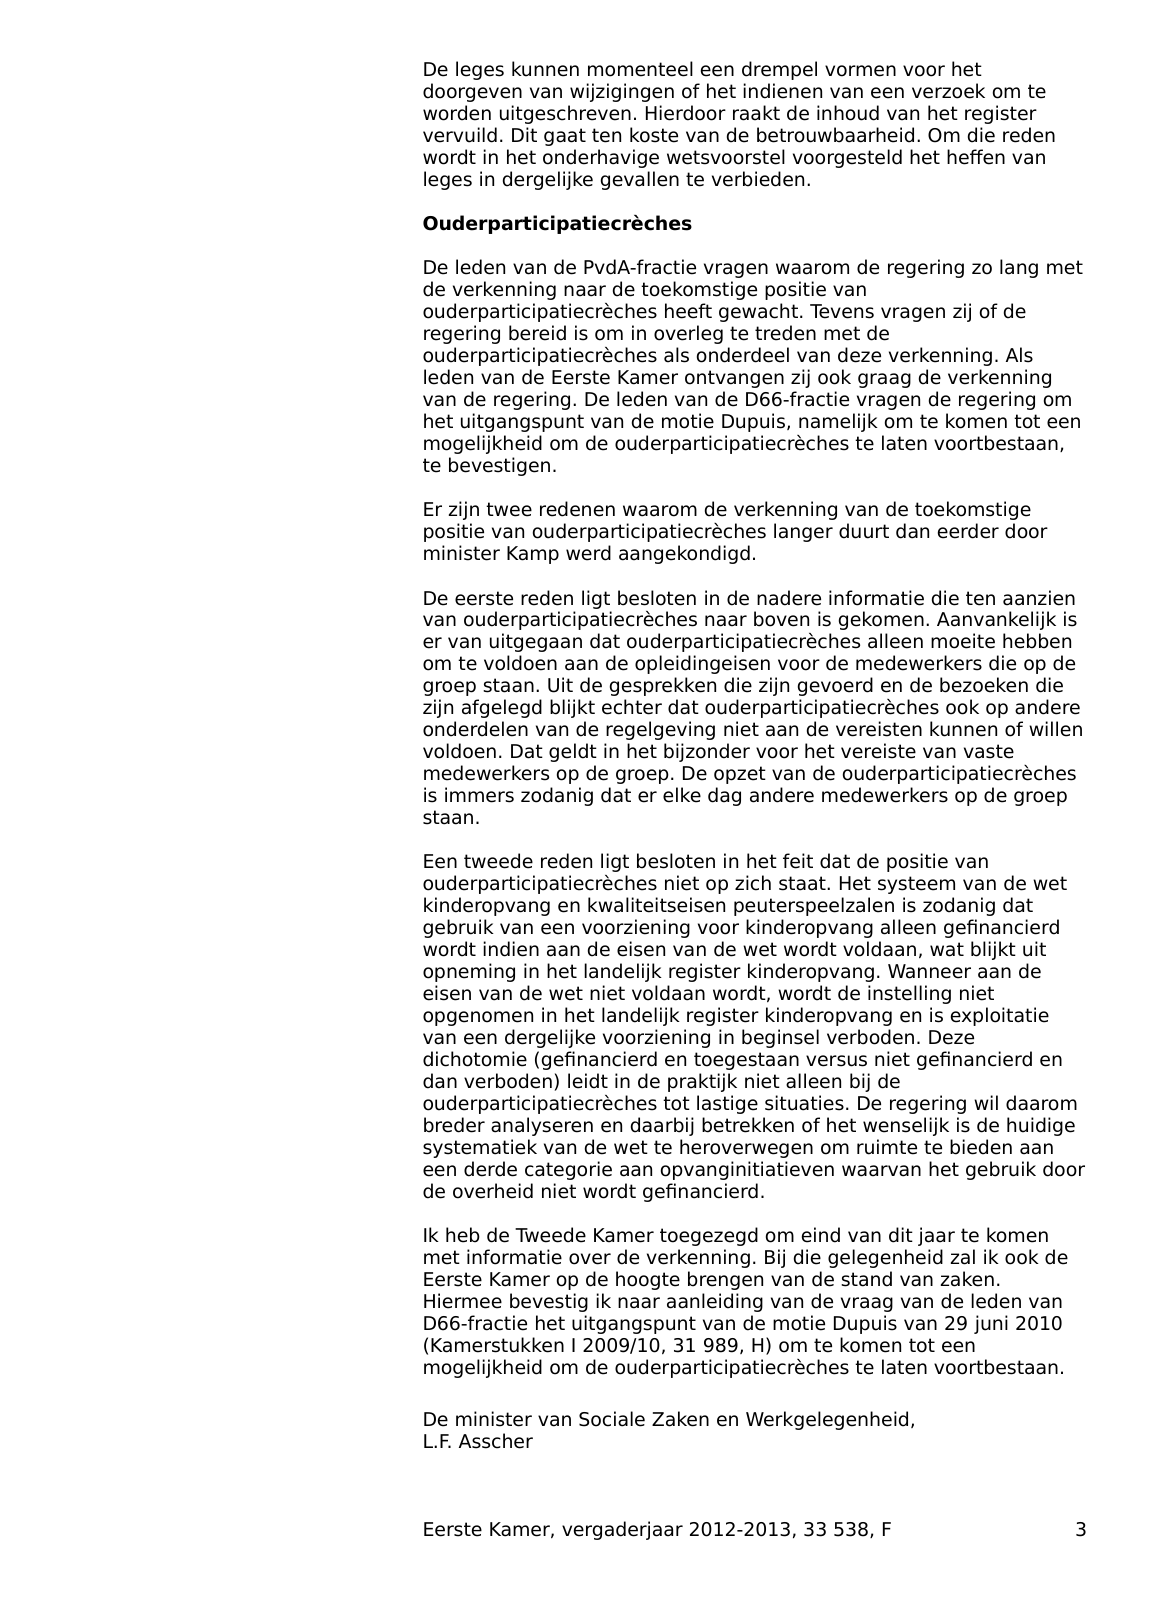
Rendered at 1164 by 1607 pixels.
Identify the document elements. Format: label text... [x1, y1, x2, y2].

text De leden van de PvdA-fractie vragen waarom de regering zo lang met de verkenning naar de toekomstige positie van ouderparticipatiecrèches heeft gewacht. Tevens vragen zij of de regering bereid is om in overleg te treden met de ouderparticipatiecrèches als onderdeel van deze verkenning. Als leden van de Eerste Kamer ontvangen zij ook graag de verkenning van de regering. De leden van de D66-fractie vragen de regering om het uitgangspunt van de motie Dupuis, namelijk om te komen tot een mogelijkheid om de ouderparticipatiecrèches te laten voortbestaan, te bevestigen. [422, 257, 1087, 477]
text De minister van Sociale Zaken en Werkgelegenheid, L.F. Asscher [422, 1409, 1087, 1453]
subtitle Ouderparticipatiecrèches [422, 213, 1087, 235]
text De eerste reden ligt besloten in de nadere informatie die ten aanzien van ouderparticipatiecrèches naar boven is gekomen. Aanvankelijk is er van uitgegaan dat ouderparticipatiecrèches alleen moeite hebben om te voldoen aan de opleidingeisen voor de medewerkers die op de groep staan. Uit de gesprekken die zijn gevoerd en de bezoeken die zijn afgelegd blijkt echter dat ouderparticipatiecrèches ook op andere onderdelen van de regelgeving niet aan de vereisten kunnen of willen voldoen. Dat geldt in het bijzonder voor het vereiste van vaste medewerkers op de groep. De opzet van de ouderparticipatiecrèches is immers zodanig dat er elke dag andere medewerkers op de groep staan. [422, 587, 1087, 829]
text Een tweede reden ligt besloten in het feit dat de positie van ouderparticipatiecrèches niet op zich staat. Het systeem van de wet kinderopvang en kwaliteitseisen peuterspeelzalen is zodanig dat gebruik van een voorziening voor kinderopvang alleen gefinancierd wordt indien aan de eisen van de wet wordt voldaan, wat blijkt uit opneming in het landelijk register kinderopvang. Wanneer aan de eisen van de wet niet voldaan wordt, wordt de instelling niet opgenomen in het landelijk register kinderopvang en is exploitatie van een dergelijke voorziening in beginsel verboden. Deze dichotomie (gefinancierd en toegestaan versus niet gefinancierd en dan verboden) leidt in de praktijk niet alleen bij de ouderparticipatiecrèches tot lastige situaties. De regering wil daarom breder analyseren en daarbij betrekken of het wenselijk is de huidige systematiek van de wet te heroverwegen om ruimte te bieden aan een derde categorie aan opvanginitiatieven waarvan het gebruik door de overheid niet wordt gefinancierd. [422, 851, 1087, 1203]
text De leges kunnen momenteel een drempel vormen voor het doorgeven van wijzigingen of het indienen van een verzoek om te worden uitgeschreven. Hierdoor raakt de inhoud van het register vervuild. Dit gaat ten koste van de betrouwbaarheid. Om die reden wordt in het onderhavige wetsvoorstel voorgesteld het heffen van leges in dergelijke gevallen te verbieden. [422, 59, 1087, 191]
text Er zijn twee redenen waarom de verkenning van de toekomstige positie van ouderparticipatiecrèches langer duurt dan eerder door minister Kamp werd aangekondigd. [422, 499, 1087, 565]
text Ik heb de Tweede Kamer toegezegd om eind van dit jaar te komen met informatie over de verkenning. Bij die gelegenheid zal ik ook de Eerste Kamer op de hoogte brengen van de stand van zaken. Hiermee bevestig ik naar aanleiding van de vraag van de leden van D66-fractie het uitgangspunt van de motie Dupuis van 29 juni 2010 (Kamerstukken I 2009/10, 31 989, H) om te komen tot een mogelijkheid om de ouderparticipatiecrèches te laten voortbestaan. [422, 1225, 1087, 1379]
